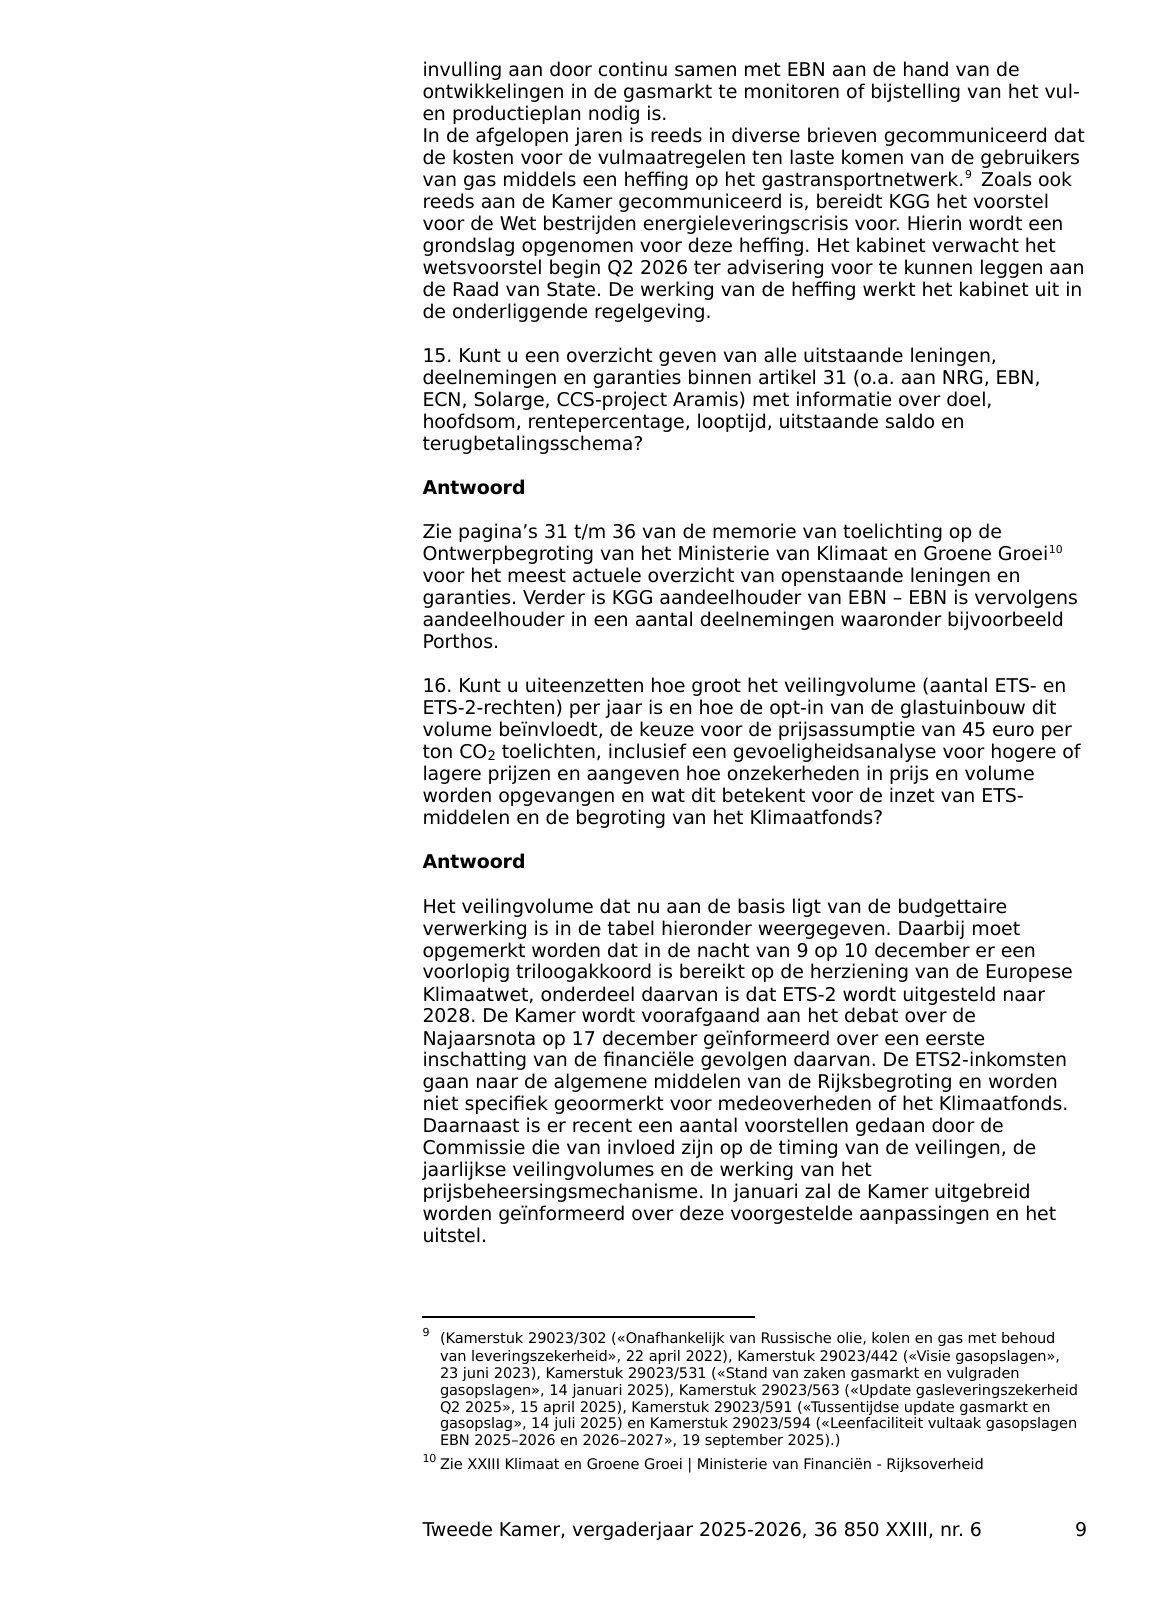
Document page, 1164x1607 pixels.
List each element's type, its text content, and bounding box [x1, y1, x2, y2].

text Het veilingvolume dat nu aan de basis ligt van de budgettaire verwerking is in de tabel hieronder weergegeven. Daarbij moet opgemerkt worden dat in de nacht van 9 op 10 december er een voorlopig triloogakkoord is bereikt op de herziening van de Europese Klimaatwet, onderdeel daarvan is dat ETS-2 wordt uitgesteld naar 2028. De Kamer wordt voorafgaand aan het debat over de Najaarsnota op 17 december geïnformeerd over een eerste inschatting van de financiële gevolgen daarvan. De ETS2-inkomsten gaan naar de algemene middelen van de Rijksbegroting en worden niet specifiek geoormerkt voor medeoverheden of het Klimaatfonds. [422, 896, 1087, 1115]
subtitle Antwoord [422, 851, 1087, 873]
text Zie pagina’s 31 t/m 36 van de memorie van toelichting op de Ontwerpbegroting van het Ministerie van Klimaat en Groene Groei voor het meest actuele overzicht van openstaande leningen en garanties. Verder is KGG aandeelhouder van EBN – EBN is vervolgens aandeelhouder in een aantal deelnemingen waaronder bijvoorbeeld Porthos. [422, 521, 1087, 653]
text 15. Kunt u een overzicht geven van alle uitstaande leningen, deelnemingen en garanties binnen artikel 31 (o.a. aan NRG, EBN, ECN, Solarge, CCS-project Aramis) met informatie over doel, hoofdsom, rentepercentage, looptijd, uitstaande saldo en terugbetalingsschema? [422, 345, 1087, 455]
text In de afgelopen jaren is reeds in diverse brieven gecommuniceerd dat de kosten voor de vulmaatregelen ten laste komen van de gebruikers van gas middels een heffing op het gastransportnetwerk. Zoals ook reeds aan de Kamer gecommuniceerd is, bereidt KGG het voorstel voor de Wet bestrijden energieleveringscrisis voor. Hierin wordt een grondslag opgenomen voor deze heffing. Het kabinet verwacht het wetsvoorstel begin Q2 2026 ter advisering voor te kunnen leggen aan de Raad van State. De werking van de heffing werkt het kabinet uit in de onderliggende regelgeving. [422, 125, 1087, 323]
text Daarnaast is er recent een aantal voorstellen gedaan door de Commissie die van invloed zijn op de timing van de veilingen, de jaarlijkse veilingvolumes en de werking van het prijsbeheersingsmechanisme. In januari zal de Kamer uitgebreid worden geïnformeerd over deze voorgestelde aanpassingen en het uitstel. [422, 1115, 1087, 1247]
text Zie XXIII Klimaat en Groene Groei | Ministerie van Financiën - Rijksoverheid [422, 1452, 1087, 1474]
text (Kamerstuk 29023/302 («Onafhankelijk van Russische olie, kolen en gas met behoud van leveringszekerheid», 22 april 2022), Kamerstuk 29023/442 («Visie gasopslagen», 23 juni 2023), Kamerstuk 29023/531 («Stand van zaken gasmarkt en vulgraden gasopslagen», 14 januari 2025), Kamerstuk 29023/563 («Update gasleveringszekerheid Q2 2025», 15 april 2025), Kamerstuk 29023/591 («Tussentijdse update gasmarkt en gasopslag», 14 juli 2025) en Kamerstuk 29023/594 («Leenfaciliteit vultaak gasopslagen EBN 2025–2026 en 2026–2027», 19 september 2025).) [422, 1326, 1087, 1449]
text 16. Kunt u uiteenzetten hoe groot het veilingvolume (aantal ETS- en ETS-2-rechten) per jaar is en hoe de opt-in van de glastuinbouw dit volume beïnvloedt, de keuze voor de prijsassumptie van 45 euro per ton CO2 toelichten, inclusief een gevoeligheidsanalyse voor hogere of lagere prijzen en aangeven hoe onzekerheden in prijs en volume worden opgevangen en wat dit betekent voor de inzet van ETS-middelen en de begroting van het Klimaatfonds? [422, 675, 1087, 829]
subtitle Antwoord [422, 477, 1087, 499]
text invulling aan door continu samen met EBN aan de hand van de ontwikkelingen in de gasmarkt te monitoren of bijstelling van het vul- en productieplan nodig is. [422, 59, 1087, 125]
